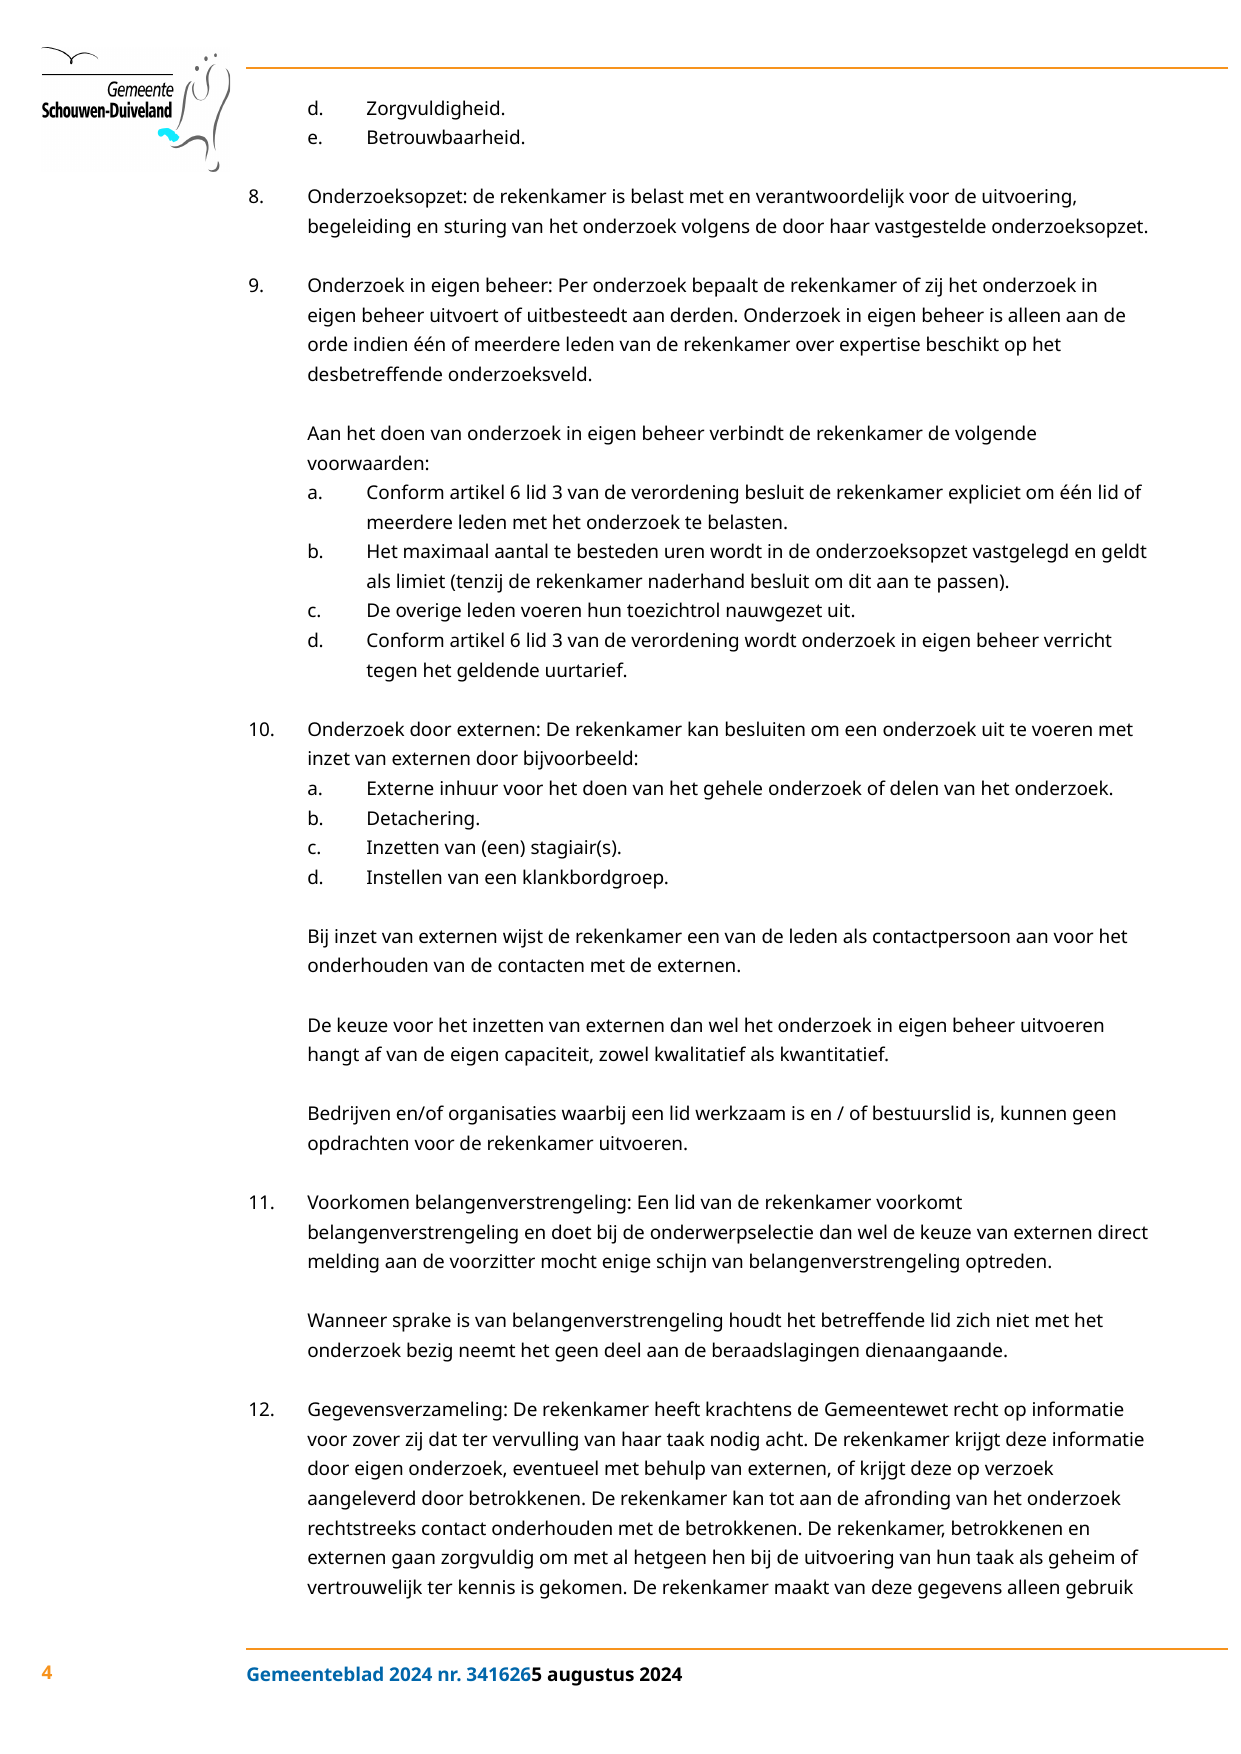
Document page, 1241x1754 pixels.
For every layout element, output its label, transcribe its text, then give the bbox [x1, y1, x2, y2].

list Detachering. [307, 805, 1152, 831]
list Aan het doen van onderzoek in eigen beheer verbindt de rekenkamer de volgende voorwaarden: [248, 420, 1152, 476]
list Conform artikel 6 lid 3 van de verordening besluit de rekenkamer expliciet om één lid of meerdere leden met het onderzoek te belasten. [307, 479, 1152, 535]
list De keuze voor het inzetten van externen dan wel het onderzoek in eigen beheer uitvoeren hangt af van de eigen capaciteit, zowel kwalitatief als kwantitatief. [248, 1012, 1152, 1067]
list Zorgvuldigheid. [307, 95, 1152, 121]
list Conform artikel 6 lid 3 van de verordening wordt onderzoek in eigen beheer verricht tegen het geldende uurtarief. [307, 627, 1152, 683]
list Inzetten van (een) stagiair(s). [307, 834, 1152, 860]
list Wanneer sprake is van belangenverstrengeling houdt het betreffende lid zich niet met het onderzoek bezig neemt het geen deel aan de beraadslagingen dienaangaande. [248, 1308, 1152, 1363]
list Externe inhuur voor het doen van het gehele onderzoek of delen van het onderzoek. [307, 775, 1152, 801]
list De overige leden voeren hun toezichtrol nauwgezet uit. [307, 598, 1152, 623]
list Onderzoek in eigen beheer: Per onderzoek bepaalt de rekenkamer of zij het onderzoek in eigen beheer uitvoert of uitbesteedt aan derden. Onderzoek in eigen beheer is alleen aan de orde indien één of meerdere leden van de rekenkamer over expertise beschikt op het desbetreffende onderzoeksveld. [248, 272, 1152, 387]
list Onderzoeksopzet: de rekenkamer is belast met en verantwoordelijk voor de uitvoering, begeleiding en sturing van het onderzoek volgens de door haar vastgestelde onderzoeksopzet. [248, 183, 1152, 239]
picture [41, 47, 231, 172]
list Bij inzet van externen wijst de rekenkamer een van de leden als contactpersoon aan voor het onderhouden van de contacten met de externen. [248, 923, 1152, 978]
list Bedrijven en/of organisaties waarbij een lid werkzaam is en / of bestuurslid is, kunnen geen opdrachten voor de rekenkamer uitvoeren. [248, 1101, 1152, 1156]
list Betrouwbaarheid. [307, 124, 1152, 150]
list Het maximaal aantal te besteden uren wordt in de onderzoeksopzet vastgelegd en geldt als limiet (tenzij de rekenkamer naderhand besluit om dit aan te passen). [307, 538, 1152, 594]
list Gegevensverzameling: De rekenkamer heeft krachtens de Gemeentewet recht op informatie voor zover zij dat ter vervulling van haar taak nodig acht. De rekenkamer krijgt deze informatie door eigen onderzoek, eventueel met behulp van externen, of krijgt deze op verzoek aangeleverd door betrokkenen. De rekenkamer kan tot aan de afronding van het onderzoek rechtstreeks contact onderhouden met de betrokkenen. De rekenkamer, betrokkenen en externen gaan zorgvuldig om met al hetgeen hen bij de uitvoering van hun taak als geheim of vertrouwelijk ter kennis is gekomen. De rekenkamer maakt van deze gegevens alleen gebruik [248, 1396, 1152, 1600]
list Instellen van een klankbordgroep. [307, 864, 1152, 890]
list Voorkomen belangenverstrengeling: Een lid van de rekenkamer voorkomt belangenverstrengeling en doet bij de onderwerpselectie dan wel de keuze van externen direct melding aan de voorzitter mocht enige schijn van belangenverstrengeling optreden. [248, 1189, 1152, 1274]
list Onderzoek door externen: De rekenkamer kan besluiten om een onderzoek uit te voeren met inzet van externen door bijvoorbeeld: [248, 716, 1152, 771]
